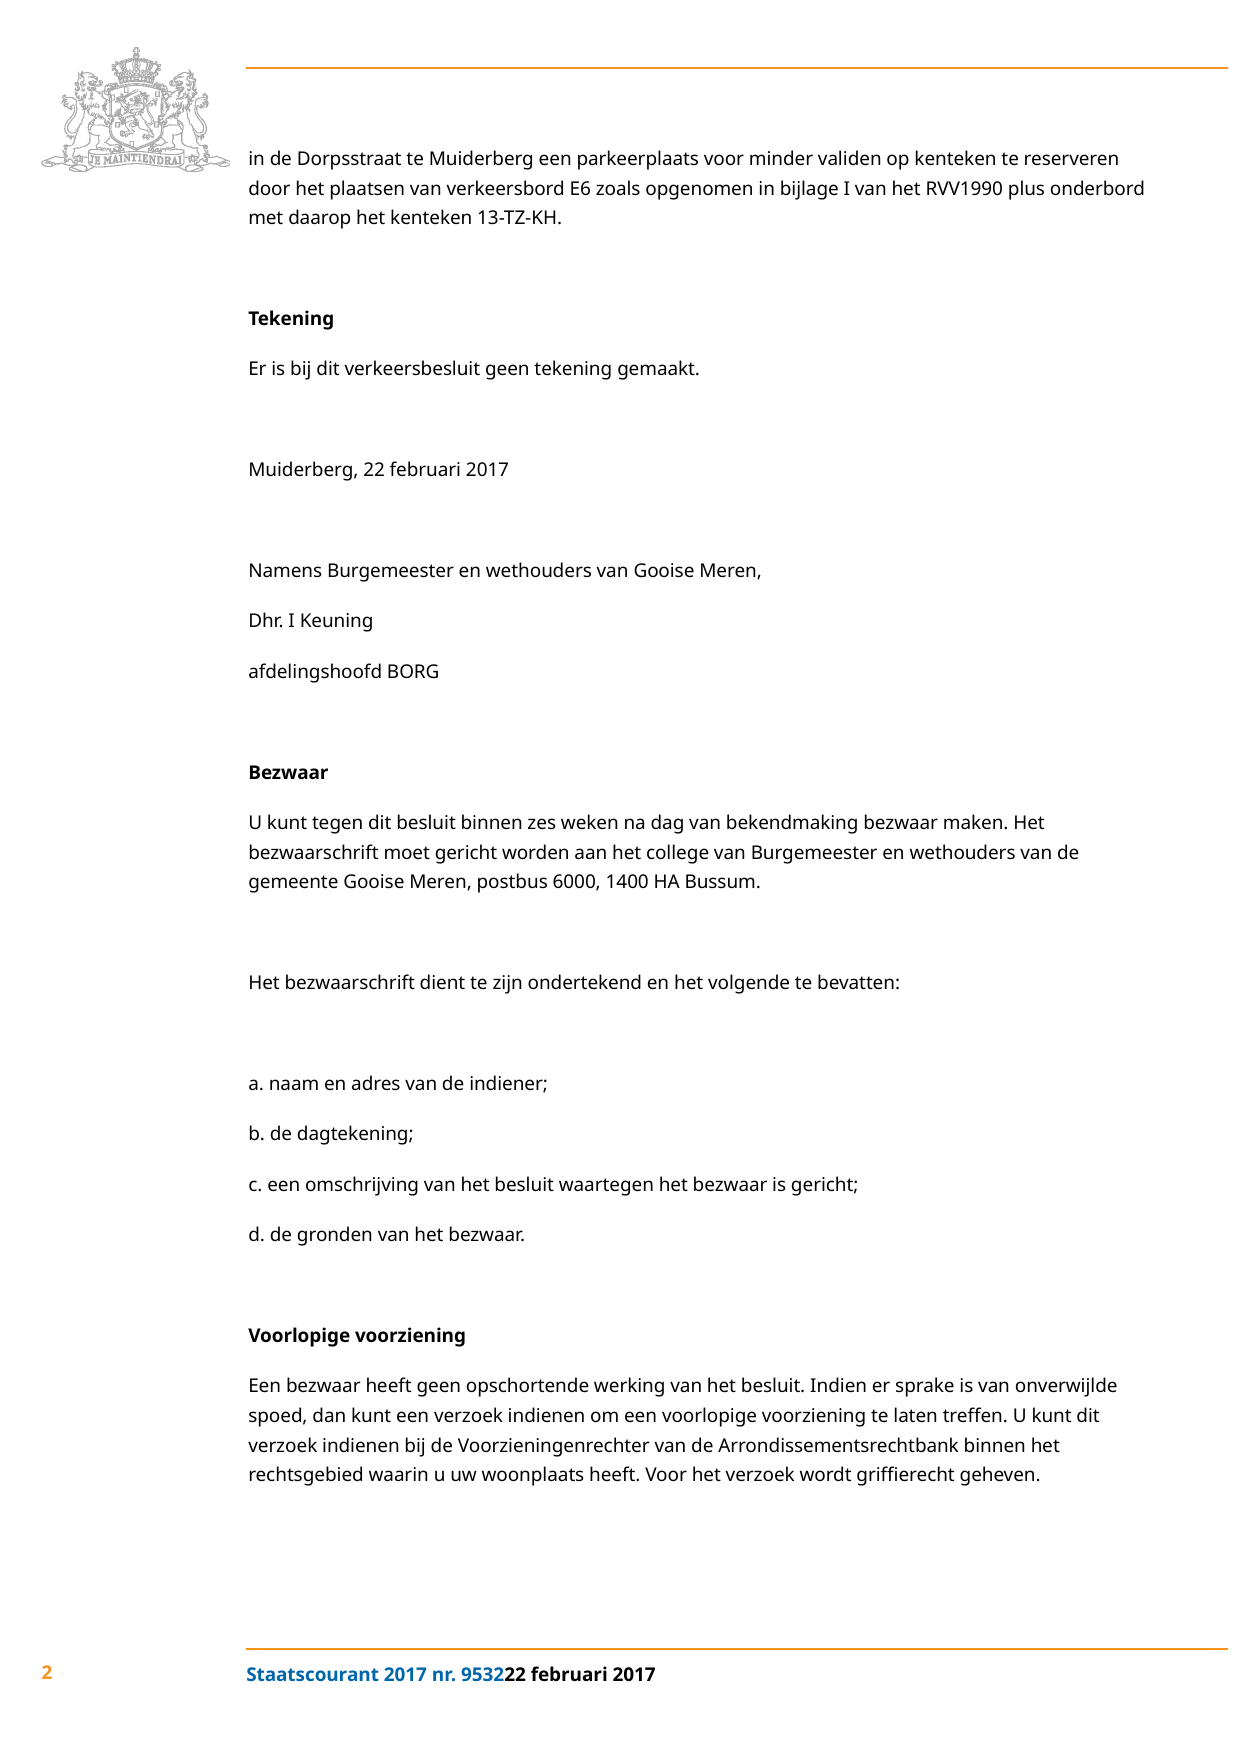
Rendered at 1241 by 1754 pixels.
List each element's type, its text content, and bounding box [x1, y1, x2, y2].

text Bezwaar [248, 759, 1152, 785]
picture [41, 47, 231, 172]
text b. de dagtekening; [248, 1121, 1152, 1146]
text in de Dorpsstraat te Muiderberg een parkeerplaats voor minder validen op kenteken te reserveren door het plaatsen van verkeersbord E6 zoals opgenomen in bijlage I van het RVV1990 plus onderbord met daarop het kenteken 13-TZ-KH. [248, 145, 1152, 230]
text Muiderberg, 22 februari 2017 [248, 456, 1152, 482]
text Er is bij dit verkeersbesluit geen tekening gemaakt. [248, 356, 1152, 381]
text a. naam en adres van de indiener; [248, 1070, 1152, 1096]
text Tekening [248, 305, 1152, 331]
text c. een omschrijving van het besluit waartegen het bezwaar is gericht; [248, 1171, 1152, 1197]
text d. de gronden van het bezwaar. [248, 1221, 1152, 1247]
text afdelingshoofd BORG [248, 658, 1152, 684]
text Een bezwaar heeft geen opschortende werking van het besluit. Indien er sprake is van onverwijlde spoed, dan kunt een verzoek indienen om een voorlopige voorziening te laten treffen. U kunt dit verzoek indienen bij de Voorzieningenrechter van de Arrondissementsrechtbank binnen het rechtsgebied waarin u uw woonplaats heeft. Voor het verzoek wordt griffierecht geheven. [248, 1373, 1152, 1487]
text Dhr. I Keuning [248, 608, 1152, 633]
text Voorlopige voorziening [248, 1322, 1152, 1348]
text Namens Burgemeester en wethouders van Gooise Meren, [248, 557, 1152, 583]
text U kunt tegen dit besluit binnen zes weken na dag van bekendmaking bezwaar maken. Het bezwaarschrift moet gericht worden aan het college van Burgemeester en wethouders van de gemeente Gooise Meren, postbus 6000, 1400 HA Bussum. [248, 809, 1152, 894]
text Het bezwaarschrift dient te zijn ondertekend en het volgende te bevatten: [248, 969, 1152, 995]
